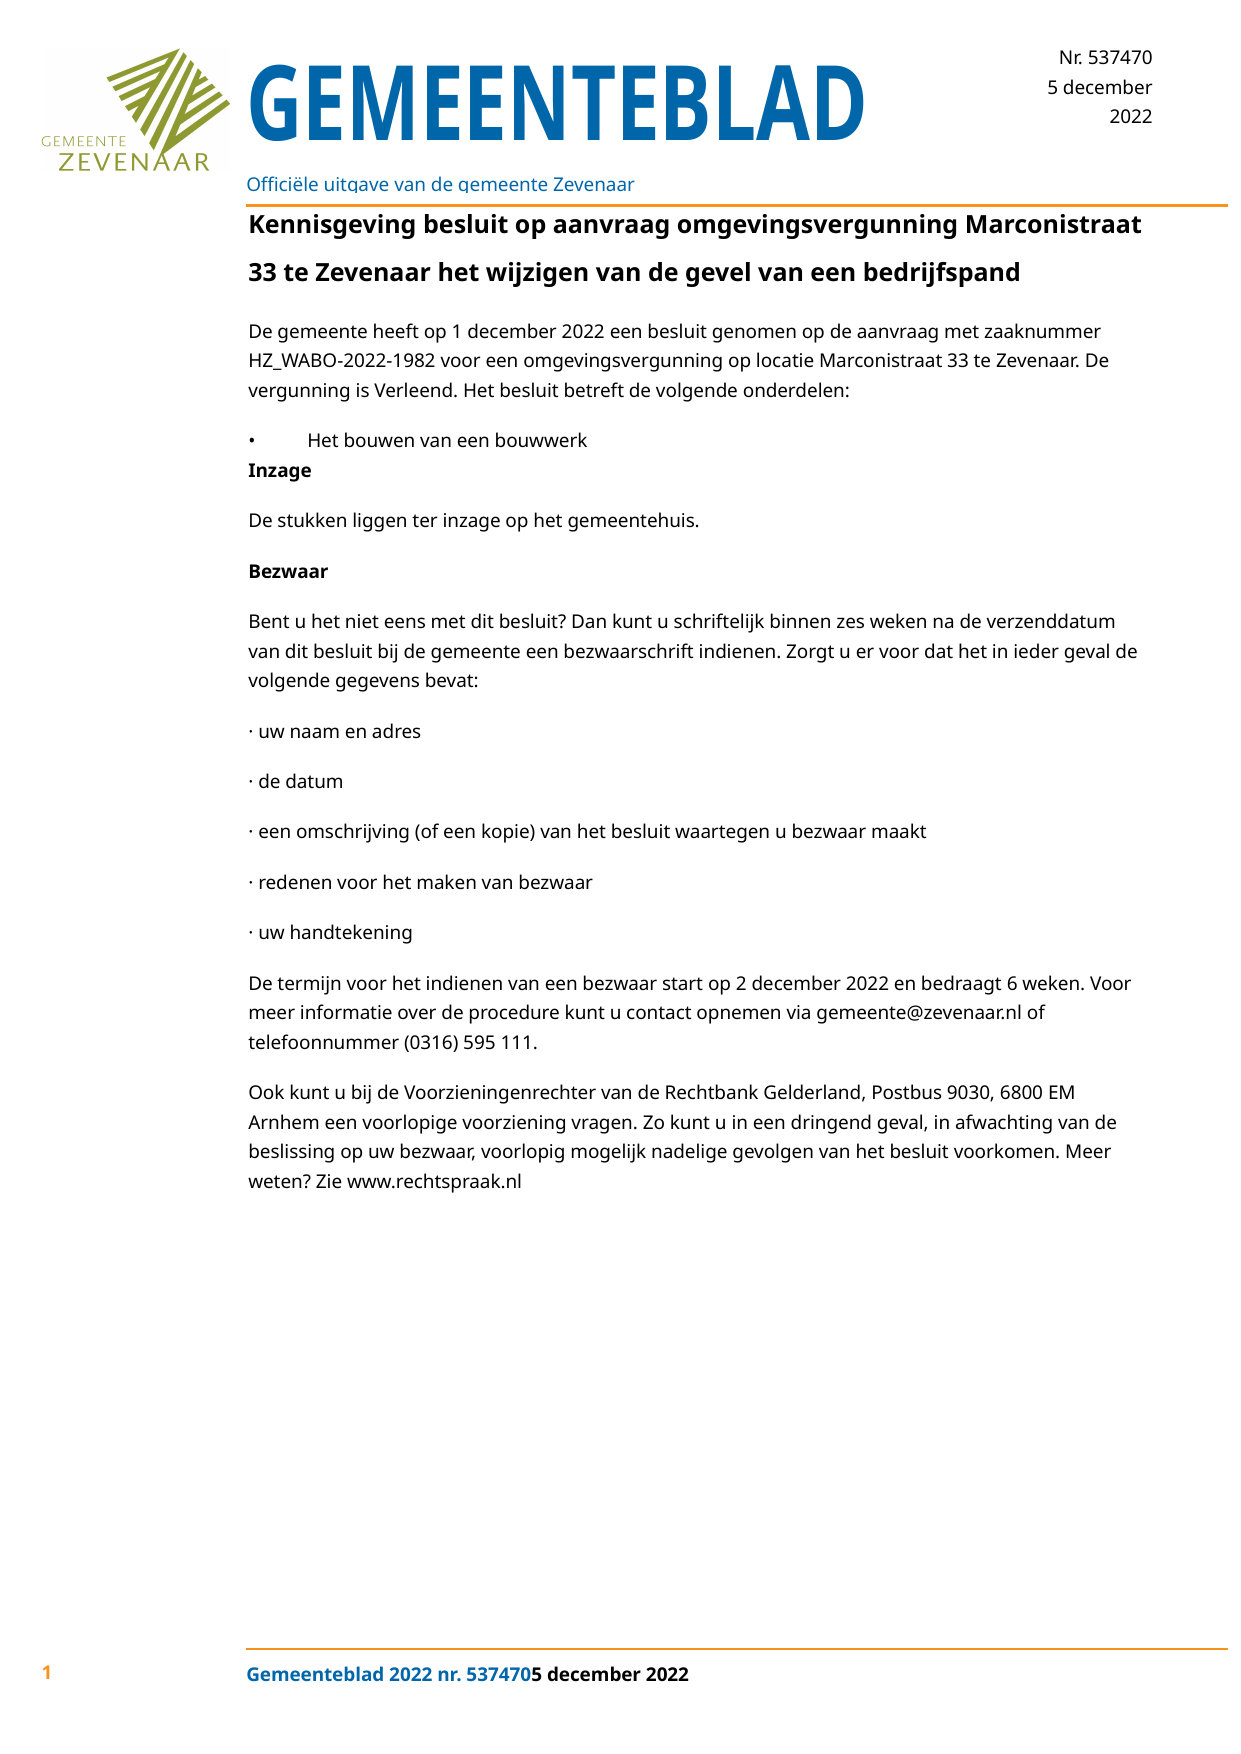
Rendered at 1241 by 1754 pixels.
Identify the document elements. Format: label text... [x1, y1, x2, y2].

text Kennisgeving besluit op aanvraag omgevingsvergunning Marconistraat 33 te Zevenaar het wijzigen van de gevel van een bedrijfspand [248, 207, 1152, 288]
text De stukken liggen ter inzage op het gemeentehuis. [248, 507, 1152, 533]
text De gemeente heeft op 1 december 2022 een besluit genomen op de aanvraag met zaaknummer HZ_WABO-2022-1982 voor een omgevingsvergunning op locatie Marconistraat 33 te Zevenaar. De vergunning is Verleend. Het besluit betreft de volgende onderdelen: [248, 318, 1152, 403]
text Ook kunt u bij de Voorzieningenrechter van de Rechtbank Gelderland, Postbus 9030, 6800 EM Arnhem een voorlopige voorziening vragen. Zo kunt u in een dringend geval, in afwachting van de beslissing op uw bezwaar, voorlopig mogelijk nadelige gevolgen van het besluit voorkomen. Meer weten? Zie www.rechtspraak.nl [248, 1079, 1152, 1194]
text · uw naam en adres [248, 718, 1152, 744]
text Inzage [248, 457, 1152, 483]
text · uw handtekening [248, 919, 1152, 945]
text Bezwaar [248, 558, 1152, 584]
text · een omschrijving (of een kopie) van het besluit waartegen u bezwaar maakt [248, 819, 1152, 844]
text De termijn voor het indienen van een bezwaar start op 2 december 2022 en bedraagt 6 weken. Voor meer informatie over de procedure kunt u contact opnemen via gemeente@zevenaar.nl of telefoonnummer (0316) 595 111. [248, 970, 1152, 1055]
picture [41, 47, 231, 172]
text Bent u het niet eens met dit besluit? Dan kunt u schriftelijk binnen zes weken na de verzenddatum van dit besluit bij de gemeente een bezwaarschrift indienen. Zorgt u er voor dat het in ieder geval de volgende gegevens bevat: [248, 608, 1152, 693]
text · redenen voor het maken van bezwaar [248, 869, 1152, 895]
text · de datum [248, 768, 1152, 794]
list Het bouwen van een bouwwerk [248, 427, 1152, 453]
